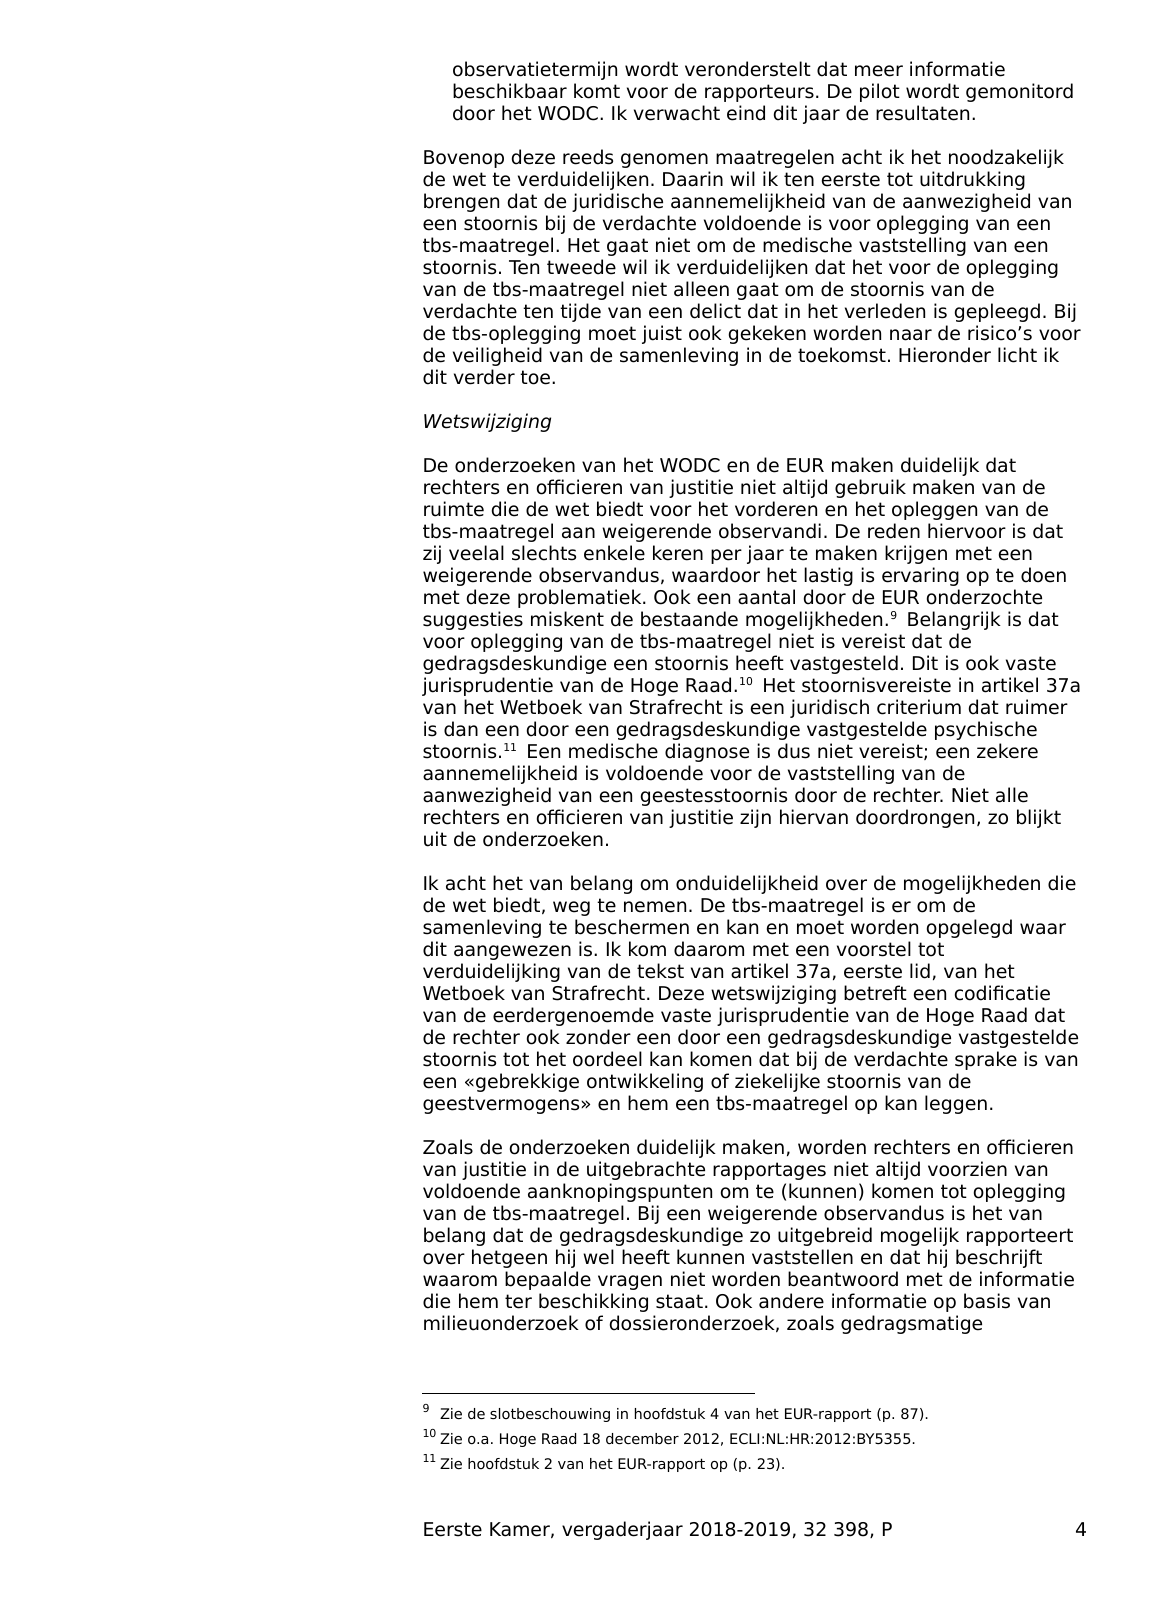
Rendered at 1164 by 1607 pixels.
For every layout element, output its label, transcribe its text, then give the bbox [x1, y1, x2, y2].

subtitle Wetswijziging [422, 411, 1087, 433]
text Zie hoofdstuk 2 van het EUR-rapport op (p. 23). [422, 1452, 1087, 1474]
text Bovenop deze reeds genomen maatregelen acht ik het noodzakelijk de wet te verduidelijken. Daarin wil ik ten eerste tot uitdrukking brengen dat de juridische aannemelijkheid van de aanwezigheid van een stoornis bij de verdachte voldoende is voor oplegging van een tbs-maatregel. Het gaat niet om de medische vaststelling van een stoornis. Ten tweede wil ik verduidelijken dat het voor de oplegging van de tbs-maatregel niet alleen gaat om de stoornis van de verdachte ten tijde van een delict dat in het verleden is gepleegd. Bij de tbs-oplegging moet juist ook gekeken worden naar de risico’s voor de veiligheid van de samenleving in de toekomst. Hieronder licht ik dit verder toe. [422, 147, 1087, 389]
text Zie de slotbeschouwing in hoofdstuk 4 van het EUR-rapport (p. 87). [422, 1402, 1087, 1424]
text De onderzoeken van het WODC en de EUR maken duidelijk dat rechters en officieren van justitie niet altijd gebruik maken van de ruimte die de wet biedt voor het vorderen en het opleggen van de tbs-maatregel aan weigerende observandi. De reden hiervoor is dat zij veelal slechts enkele keren per jaar te maken krijgen met een weigerende observandus, waardoor het lastig is ervaring op te doen met deze problematiek. Ook een aantal door de EUR onderzochte suggesties miskent de bestaande mogelijkheden. Belangrijk is dat voor oplegging van de tbs-maatregel niet is vereist dat de gedragsdeskundige een stoornis heeft vastgesteld. Dit is ook vaste jurisprudentie van de Hoge Raad. Het stoornisvereiste in artikel 37a van het Wetboek van Strafrecht is een juridisch criterium dat ruimer is dan een door een gedragsdeskundige vastgestelde psychische stoornis. Een medische diagnose is dus niet vereist; een zekere aannemelijkheid is voldoende voor de vaststelling van de aanwezigheid van een geestesstoornis door de rechter. Niet alle rechters en officieren van justitie zijn hiervan doordrongen, zo blijkt uit de onderzoeken. [422, 455, 1087, 851]
text observatietermijn wordt veronderstelt dat meer informatie beschikbaar komt voor de rapporteurs. De pilot wordt gemonitord door het WODC. Ik verwacht eind dit jaar de resultaten. [422, 59, 1087, 125]
text Ik acht het van belang om onduidelijkheid over de mogelijkheden die de wet biedt, weg te nemen. De tbs-maatregel is er om de samenleving te beschermen en kan en moet worden opgelegd waar dit aangewezen is. Ik kom daarom met een voorstel tot verduidelijking van de tekst van artikel 37a, eerste lid, van het Wetboek van Strafrecht. Deze wetswijziging betreft een codificatie van de eerdergenoemde vaste jurisprudentie van de Hoge Raad dat de rechter ook zonder een door een gedragsdeskundige vastgestelde stoornis tot het oordeel kan komen dat bij de verdachte sprake is van een «gebrekkige ontwikkeling of ziekelijke stoornis van de geestvermogens» en hem een tbs-maatregel op kan leggen. [422, 873, 1087, 1115]
text Zoals de onderzoeken duidelijk maken, worden rechters en officieren van justitie in de uitgebrachte rapportages niet altijd voorzien van voldoende aanknopingspunten om te (kunnen) komen tot oplegging van de tbs-maatregel. Bij een weigerende observandus is het van belang dat de gedragsdeskundige zo uitgebreid mogelijk rapporteert over hetgeen hij wel heeft kunnen vaststellen en dat hij beschrijft waarom bepaalde vragen niet worden beantwoord met de informatie die hem ter beschikking staat. Ook andere informatie op basis van milieuonderzoek of dossieronderzoek, zoals gedragsmatige [422, 1137, 1087, 1335]
text Zie o.a. Hoge Raad 18 december 2012, ECLI:NL:HR:2012:BY5355. [422, 1427, 1087, 1449]
